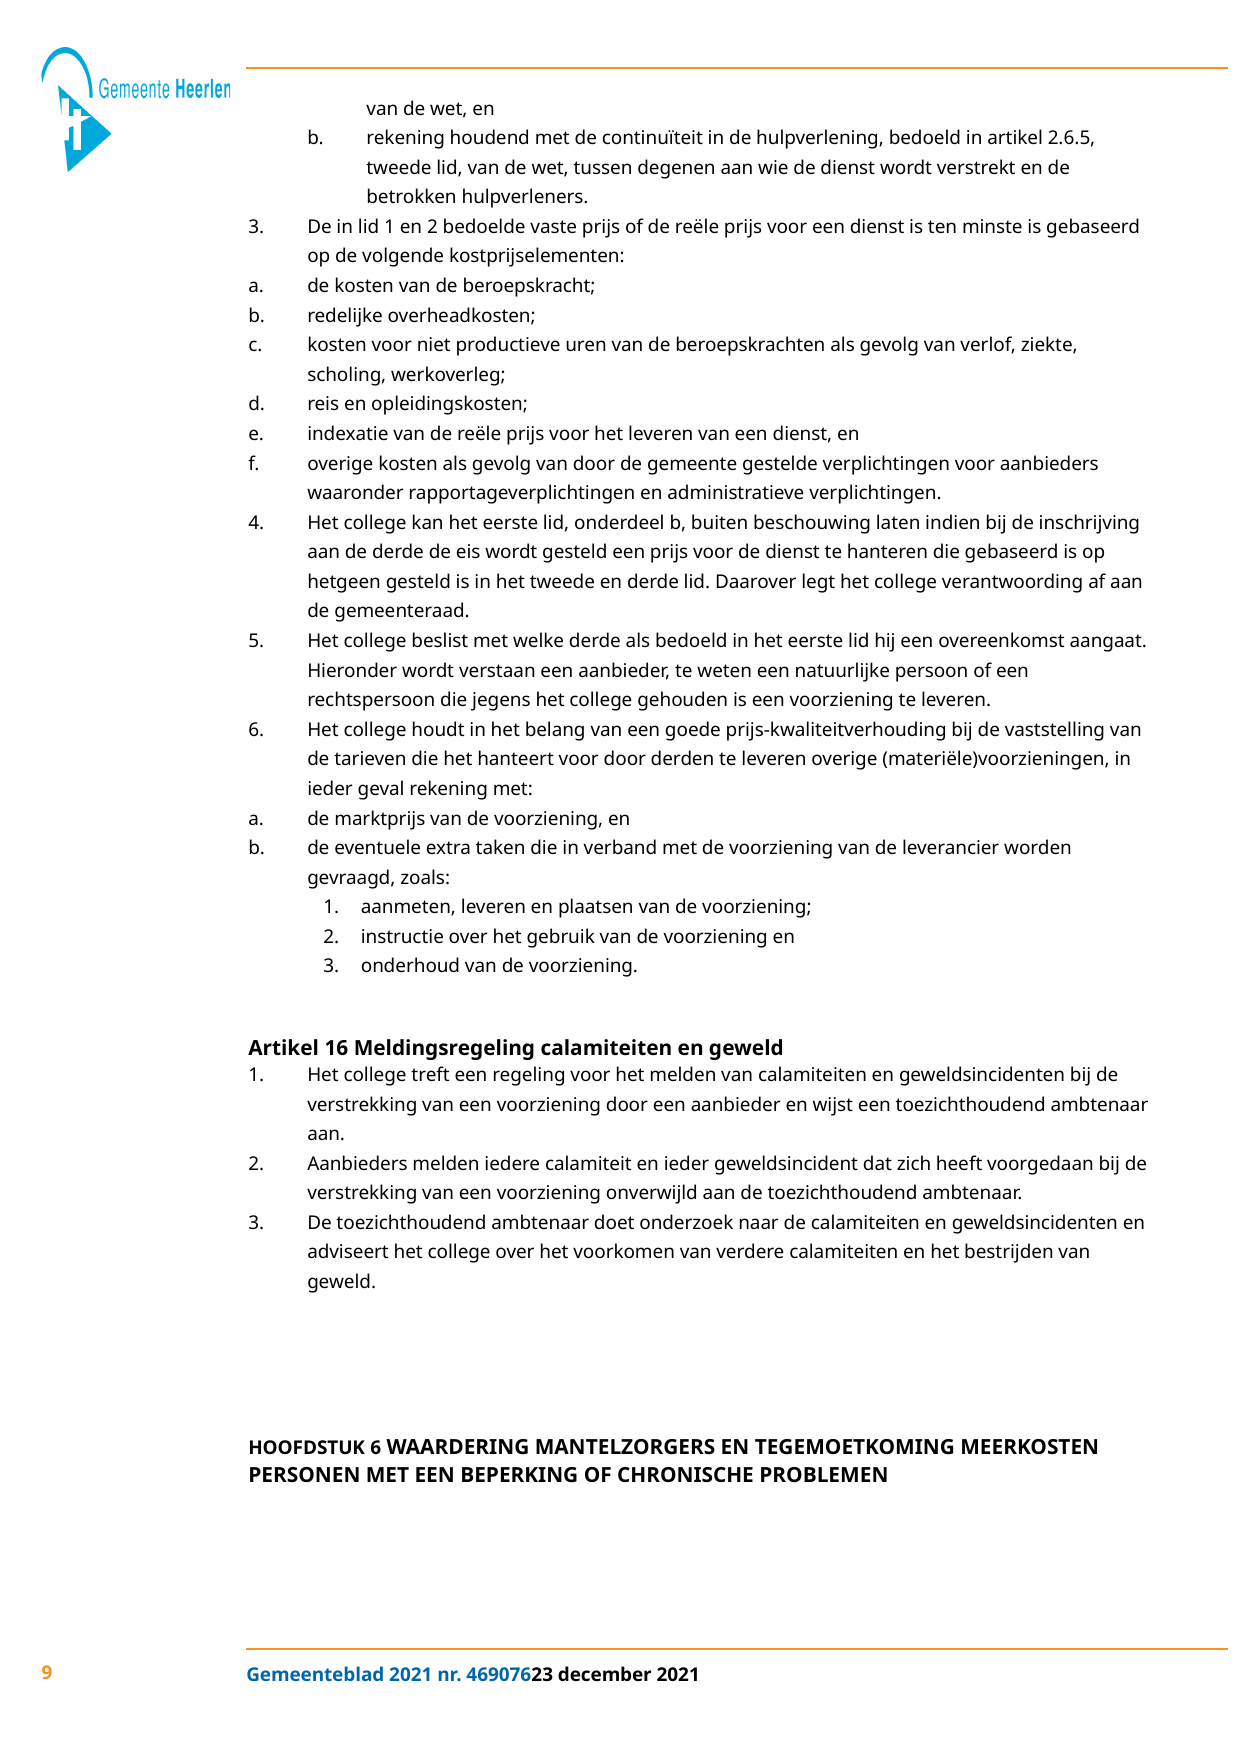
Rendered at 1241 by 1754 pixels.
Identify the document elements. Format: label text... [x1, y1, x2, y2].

list de eventuele extra taken die in verband met de voorziening van de leverancier worden gevraagd, zoals: [248, 834, 1152, 890]
list rekening houdend met de continuïteit in de hulpverlening, bedoeld in artikel 2.6.5, tweede lid, van de wet, tussen degenen aan wie de dienst wordt verstrekt en de betrokken hulpverleners. [307, 124, 1152, 209]
list de kosten van de beroepskracht; [248, 272, 1152, 298]
list overige kosten als gevolg van door de gemeente gestelde verplichtingen voor aanbieders waaronder rapportageverplichtingen en administratieve verplichtingen. [248, 450, 1152, 505]
list instructie over het gebruik van de voorziening en [323, 923, 1152, 949]
list kosten voor niet productieve uren van de beroepskrachten als gevolg van verlof, ziekte, scholing, werkoverleg; [248, 331, 1152, 387]
list aanmeten, leveren en plaatsen van de voorziening; [323, 893, 1152, 919]
list Aanbieders melden iedere calamiteit en ieder geweldsincident dat zich heeft voorgedaan bij de verstrekking van een voorziening onverwijld aan de toezichthoudend ambtenaar. [248, 1150, 1152, 1205]
list De toezichthoudend ambtenaar doet onderzoek naar de calamiteiten en geweldsincidenten en adviseert het college over het voorkomen van verdere calamiteiten en het bestrijden van geweld. [248, 1209, 1152, 1294]
list de marktprijs van de voorziening, en [248, 805, 1152, 831]
picture [41, 47, 59, 70]
list reis en opleidingskosten; [248, 391, 1152, 416]
list redelijke overheadkosten; [248, 302, 1152, 328]
list De in lid 1 en 2 bedoelde vaste prijs of de reële prijs voor een dienst is ten minste is gebaseerd op de volgende kostprijselementen: [248, 213, 1152, 268]
list indexatie van de reële prijs voor het leveren van een dienst, en [248, 420, 1152, 446]
list van de wet, en [307, 95, 1152, 121]
text HOOFDSTUK 6 WAARDERING MANTELZORGERS EN TEGEMOETKOMING MEERKOSTEN PERSONEN MET EEN BEPERKING OF CHRONISCHE PROBLEMEN [248, 1432, 1152, 1489]
list Het college treft een regeling voor het melden van calamiteiten en geweldsincidenten bij de verstrekking van een voorziening door een aanbieder en wijst een toezichthoudend ambtenaar aan. [248, 1061, 1152, 1146]
list Het college houdt in het belang van een goede prijs-kwaliteitverhouding bij de vaststelling van de tarieven die het hanteert voor door derden te leveren overige (materiële)voorzieningen, in ieder geval rekening met: [248, 716, 1152, 801]
list Het college beslist met welke derde als bedoeld in het eerste lid hij een overeenkomst aangaat. Hieronder wordt verstaan een aanbieder, te weten een natuurlijke persoon of een rechtspersoon die jegens het college gehouden is een voorziening te leveren. [248, 627, 1152, 712]
list Het college kan het eerste lid, onderdeel b, buiten beschouwing laten indien bij de inschrijving aan de derde de eis wordt gesteld een prijs voor de dienst te hanteren die gebaseerd is op hetgeen gesteld is in het tweede en derde lid. Daarover legt het college verantwoording af aan de gemeenteraad. [248, 509, 1152, 623]
list onderhoud van de voorziening. [323, 953, 1152, 978]
text Artikel 16 Meldingsregeling calamiteiten en geweld [248, 1033, 1152, 1061]
picture [41, 47, 231, 172]
